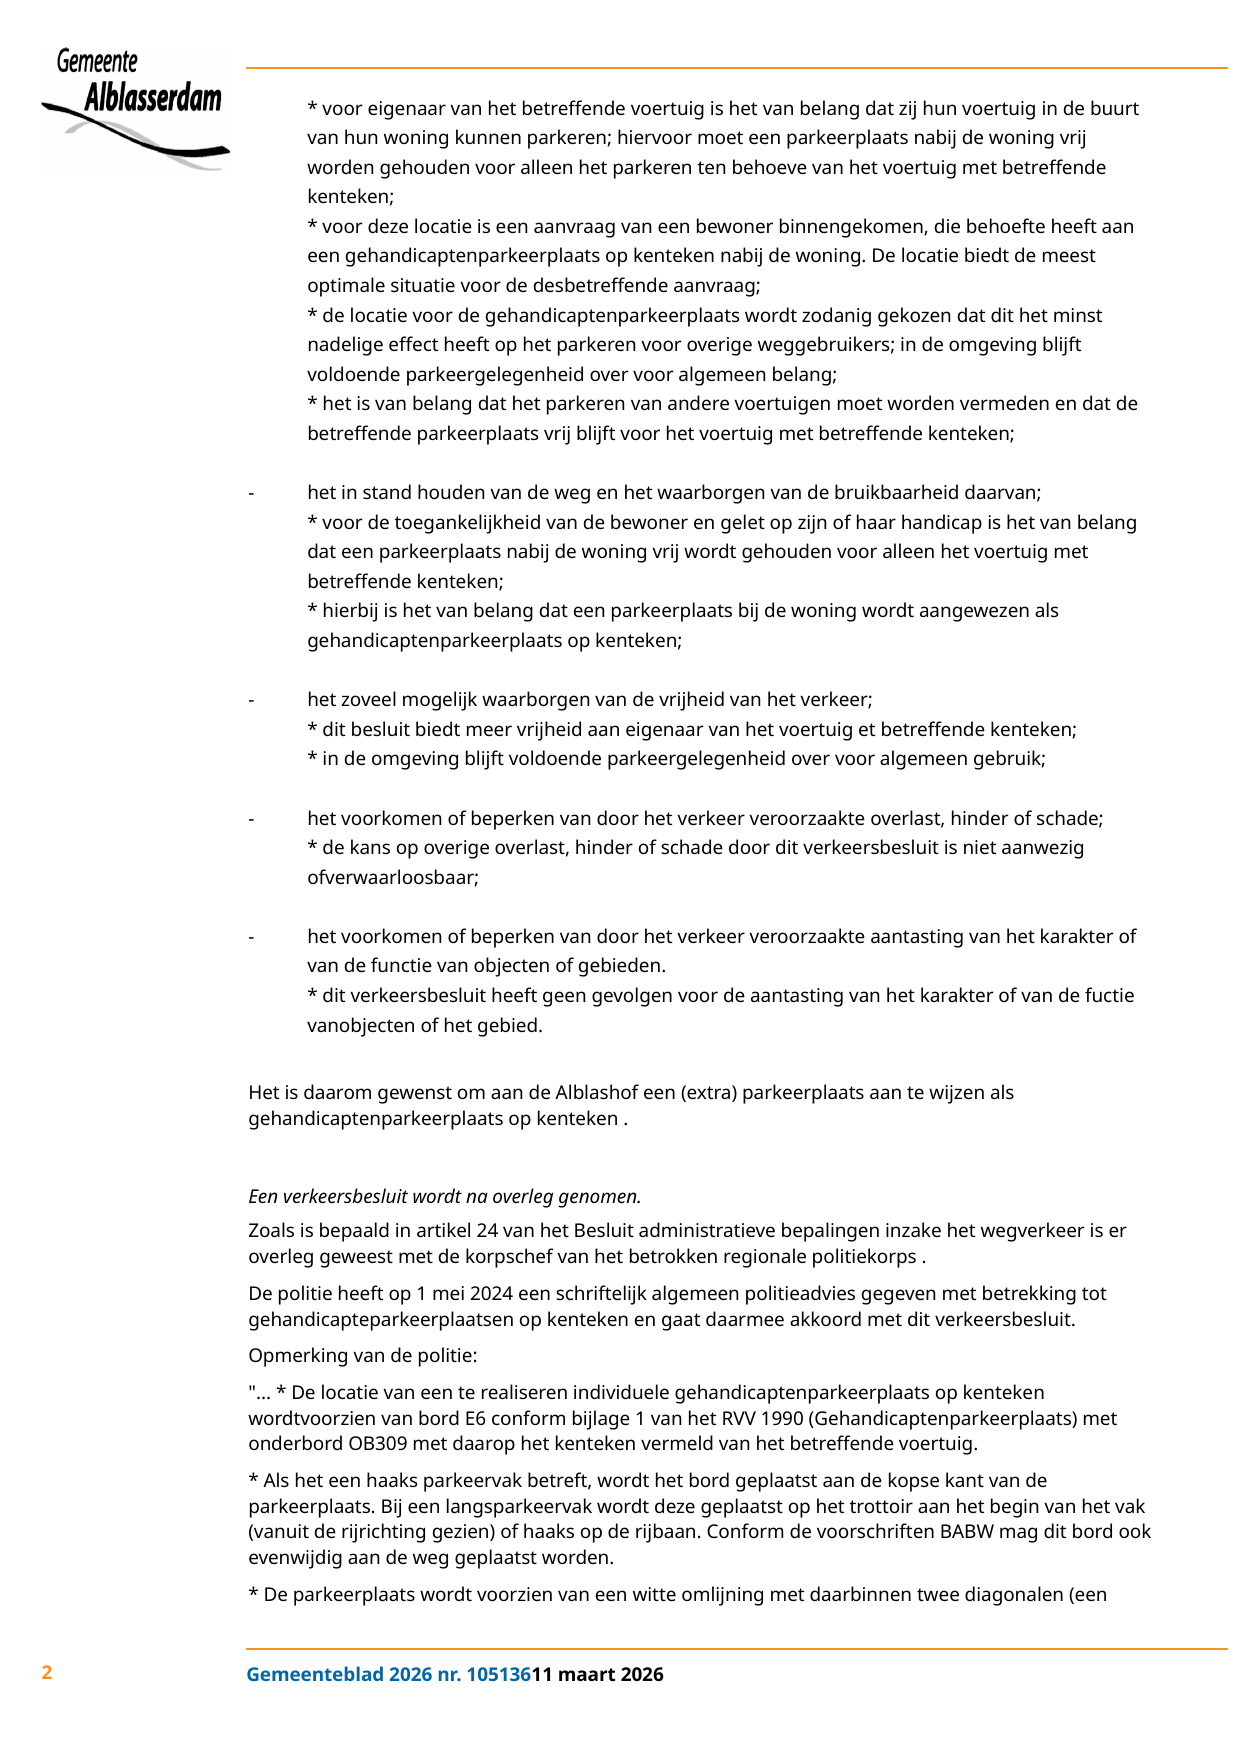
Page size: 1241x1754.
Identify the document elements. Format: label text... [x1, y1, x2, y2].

list * de locatie voor de gehandicaptenparkeerplaats wordt zodanig gekozen dat dit het minst nadelige effect heeft op het parkeren voor overige weggebruikers; in de omgeving blijft voldoende parkeergelegenheid over voor algemeen belang; [248, 302, 1152, 387]
list * voor eigenaar van het betreffende voertuig is het van belang dat zij hun voertuig in de buurt van hun woning kunnen parkeren; hiervoor moet een parkeerplaats nabij de woning vrij worden gehouden voor alleen het parkeren ten behoeve van het voertuig met betreffende kenteken; [248, 95, 1152, 209]
text Een verkeersbesluit wordt na overleg genomen. [248, 1184, 1152, 1209]
text * Als het een haaks parkeervak betreft, wordt het bord geplaatst aan de kopse kant van de parkeerplaats. Bij een langsparkeervak wordt deze geplaatst op het trottoir aan het begin van het vak (vanuit de rijrichting gezien) of haaks op de rijbaan. Conform de voorschriften BABW mag dit bord ook evenwijdig aan de weg geplaatst worden. [248, 1467, 1152, 1570]
text Het is daarom gewenst om aan de Alblashof een (extra) parkeerplaats aan te wijzen als gehandicaptenparkeerplaats op kenteken . [248, 1079, 1152, 1131]
list * voor de toegankelijkheid van de bewoner en gelet op zijn of haar handicap is het van belang dat een parkeerplaats nabij de woning vrij wordt gehouden voor alleen het voertuig met betreffende kenteken; [248, 509, 1152, 594]
text * De parkeerplaats wordt voorzien van een witte omlijning met daarbinnen twee diagonalen (een [248, 1581, 1152, 1607]
list * dit verkeersbesluit heeft geen gevolgen voor de aantasting van het karakter of van de fuctie vanobjecten of het gebied. [248, 982, 1152, 1038]
list * voor deze locatie is een aanvraag van een bewoner binnengekomen, die behoefte heeft aan een gehandicaptenparkeerplaats op kenteken nabij de woning. De locatie biedt de meest optimale situatie voor de desbetreffende aanvraag; [248, 213, 1152, 298]
list * in de omgeving blijft voldoende parkeergelegenheid over voor algemeen gebruik; [248, 746, 1152, 771]
text "... * De locatie van een te realiseren individuele gehandicaptenparkeerplaats op kenteken wordtvoorzien van bord E6 conform bijlage 1 van het RVV 1990 (Gehandicaptenparkeerplaats) met onderbord OB309 met daarop het kenteken vermeld van het betreffende voertuig. [248, 1379, 1152, 1456]
text De politie heeft op 1 mei 2024 een schriftelijk algemeen politieadvies gegeven met betrekking tot gehandicapteparkeerplaatsen op kenteken en gaat daarmee akkoord met dit verkeersbesluit. [248, 1280, 1152, 1332]
list het in stand houden van de weg en het waarborgen van de bruikbaarheid daarvan; [248, 479, 1152, 505]
picture [41, 47, 231, 172]
list * hierbij is het van belang dat een parkeerplaats bij de woning wordt aangewezen als gehandicaptenparkeerplaats op kenteken; [248, 598, 1152, 653]
list het voorkomen of beperken van door het verkeer veroorzaakte overlast, hinder of schade; [248, 805, 1152, 831]
list * dit besluit biedt meer vrijheid aan eigenaar van het voertuig et betreffende kenteken; [248, 716, 1152, 742]
list het voorkomen of beperken van door het verkeer veroorzaakte aantasting van het karakter of van de functie van objecten of gebieden. [248, 923, 1152, 978]
text Zoals is bepaald in artikel 24 van het Besluit administratieve bepalingen inzake het wegverkeer is er overleg geweest met de korpschef van het betrokken regionale politiekorps . [248, 1218, 1152, 1269]
list het zoveel mogelijk waarborgen van de vrijheid van het verkeer; [248, 686, 1152, 712]
list * de kans op overige overlast, hinder of schade door dit verkeersbesluit is niet aanwezig ofverwaarloosbaar; [248, 834, 1152, 890]
text Opmerking van de politie: [248, 1342, 1152, 1368]
list * het is van belang dat het parkeren van andere voertuigen moet worden vermeden en dat de betreffende parkeerplaats vrij blijft voor het voertuig met betreffende kenteken; [248, 391, 1152, 446]
